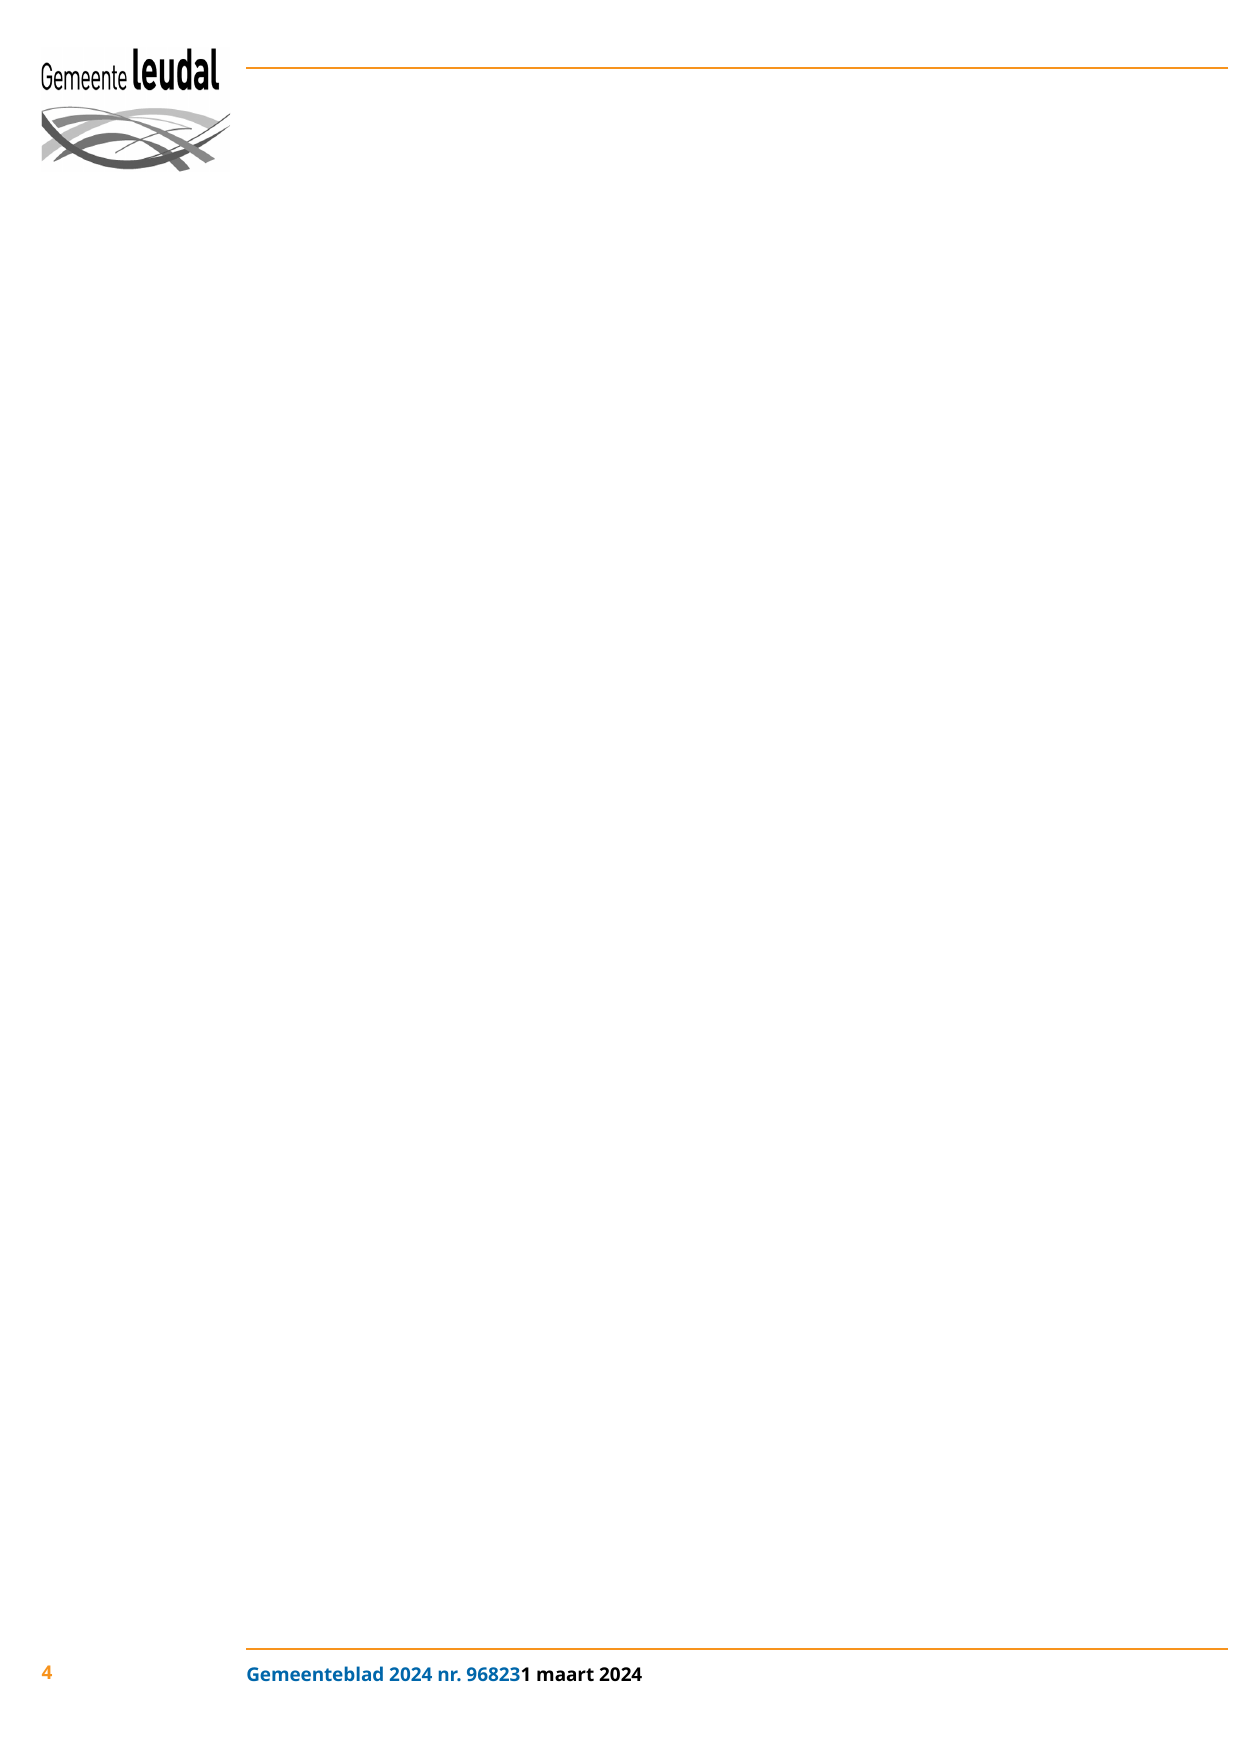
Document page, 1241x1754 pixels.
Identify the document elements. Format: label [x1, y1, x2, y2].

picture [41, 47, 231, 172]
